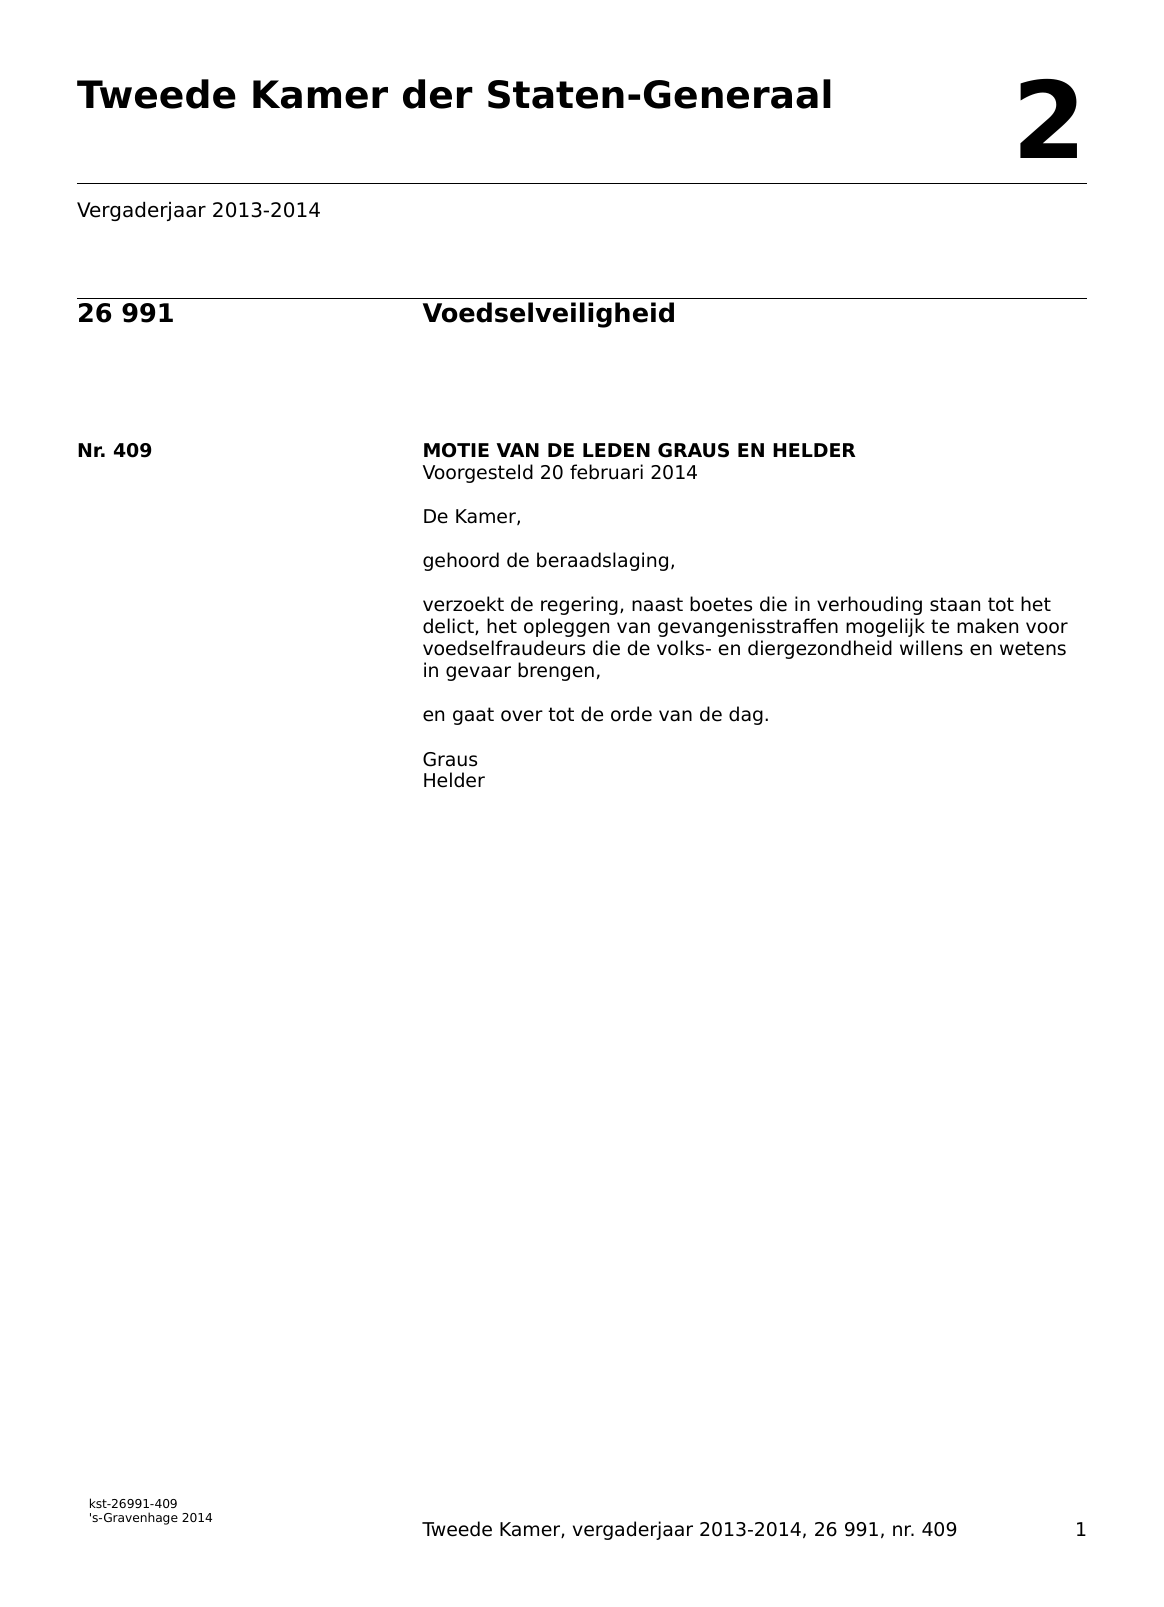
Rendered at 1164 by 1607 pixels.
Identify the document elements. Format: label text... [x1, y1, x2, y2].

text De Kamer, [422, 506, 1087, 528]
text Voorgesteld 20 februari 2014 [422, 462, 1087, 484]
table_header Tweede Kamer der Staten-Generaal [77, 59, 886, 183]
text Helder [422, 770, 1087, 792]
subtitle Nr. 409 MOTIE VAN DE LEDEN GRAUS EN HELDER [77, 440, 1087, 462]
text kst-26991-409 [88, 1497, 323, 1511]
text 's-Gravenhage 2014 [88, 1511, 323, 1525]
text Graus [422, 748, 1087, 770]
table_header 2 [886, 59, 1087, 183]
text verzoekt de regering, naast boetes die in verhouding staan tot het delict, het opleggen van gevangenisstraffen mogelijk te maken voor voedselfraudeurs die de volks- en diergezondheid willens en wetens in gevaar brengen, [422, 594, 1087, 682]
table_cell Vergaderjaar 2013-2014 [77, 184, 1087, 298]
text gehoord de beraadslaging, [422, 550, 1087, 572]
subtitle 26 991 Voedselveiligheid [77, 299, 1087, 329]
text en gaat over tot de orde van de dag. [422, 704, 1087, 726]
